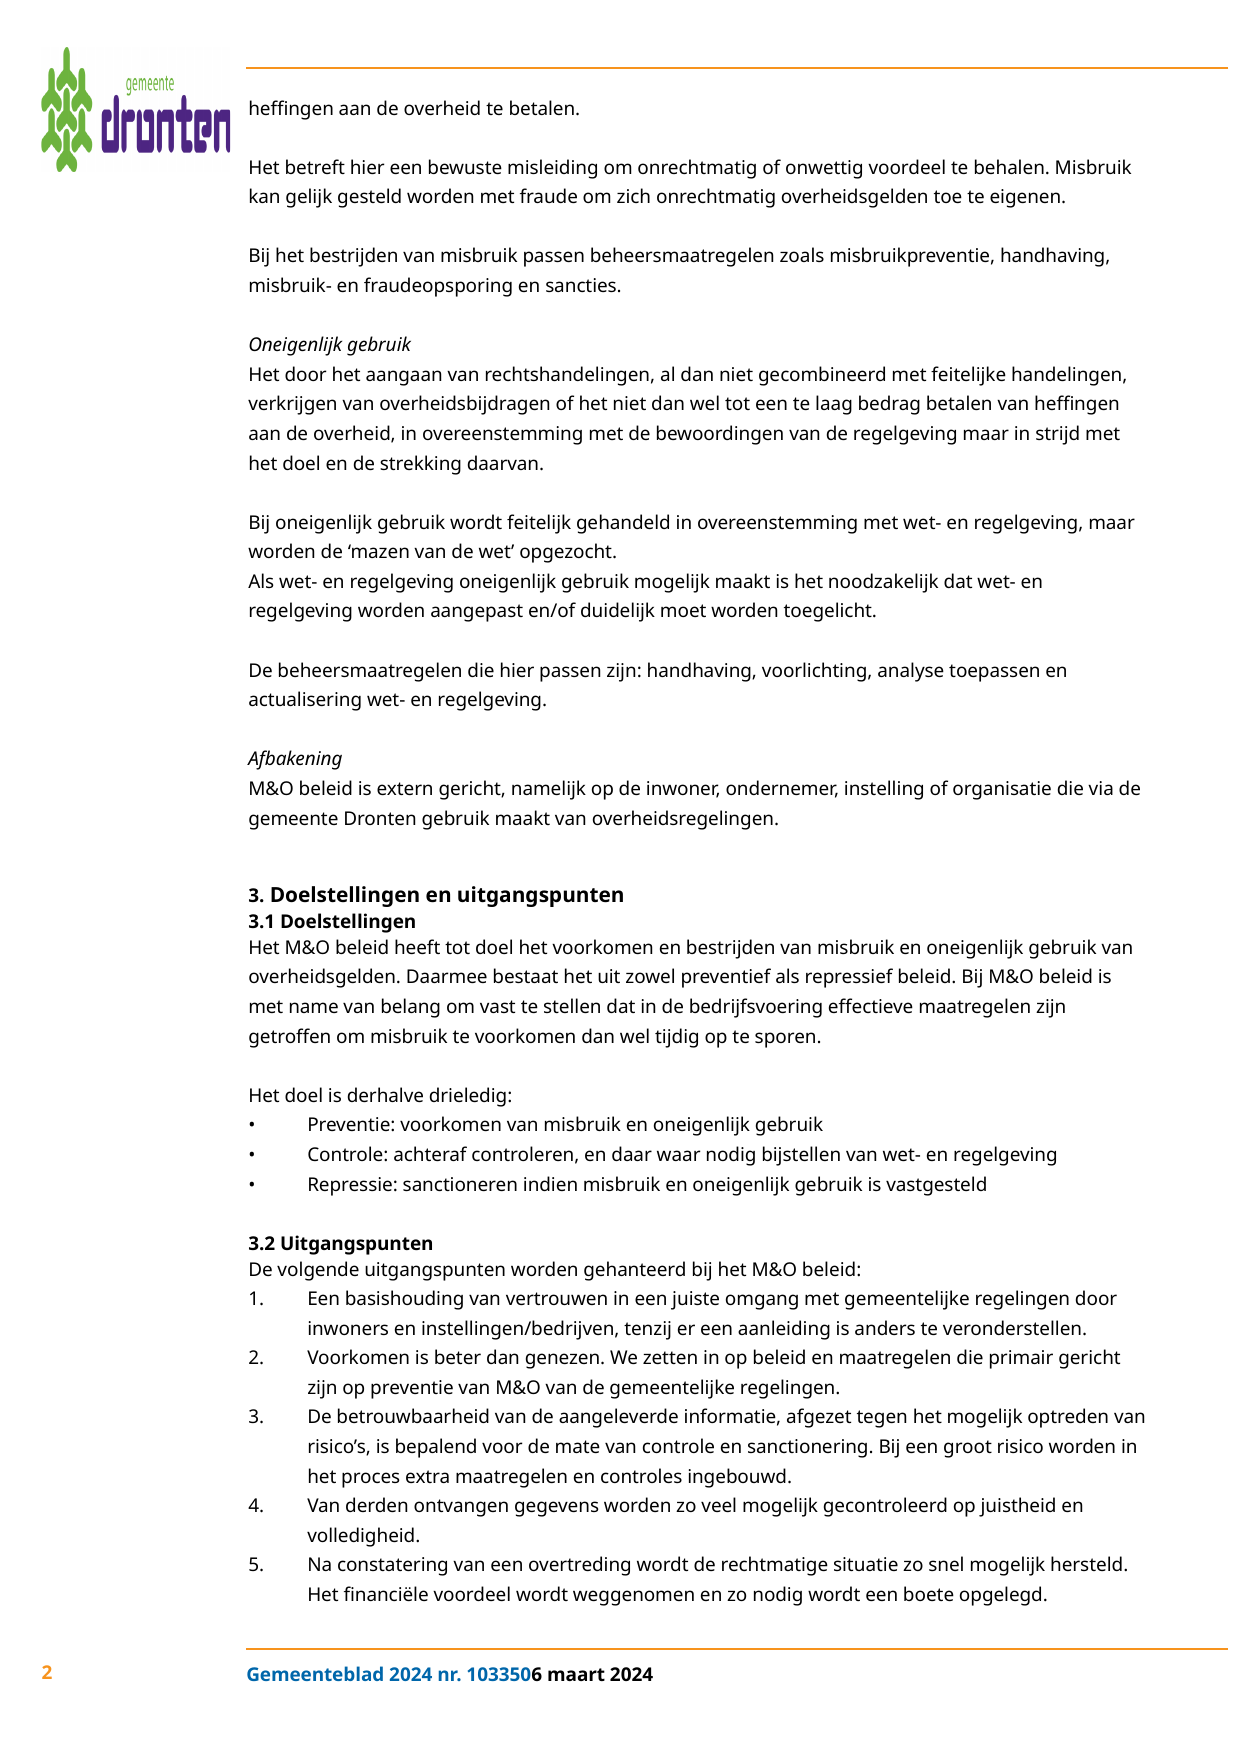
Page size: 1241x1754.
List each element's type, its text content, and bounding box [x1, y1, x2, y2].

text heffingen aan de overheid te betalen. [248, 95, 1152, 121]
list De betrouwbaarheid van de aangeleverde informatie, afgezet tegen het mogelijk optreden van risico’s, is bepalend voor de mate van controle en sanctionering. Bij een groot risico worden in het proces extra maatregelen en controles ingebouwd. [248, 1404, 1152, 1488]
list Voorkomen is beter dan genezen. We zetten in op beleid en maatregelen die primair gericht zijn op preventie van M&O van de gemeentelijke regelingen. [248, 1344, 1152, 1400]
text Bij oneigenlijk gebruik wordt feitelijk gehandeld in overeenstemming met wet- en regelgeving, maar worden de ‘mazen van de wet’ opgezocht. [248, 509, 1152, 564]
list Na constatering van een overtreding wordt de rechtmatige situatie zo snel mogelijk hersteld. Het financiële voordeel wordt weggenomen en zo nodig wordt een boete opgelegd. [248, 1552, 1152, 1607]
list Controle: achteraf controleren, en daar waar nodig bijstellen van wet- en regelgeving [248, 1141, 1152, 1167]
text Het door het aangaan van rechtshandelingen, al dan niet gecombineerd met feitelijke handelingen, verkrijgen van overheidsbijdragen of het niet dan wel tot een te laag bedrag betalen van heffingen aan de overheid, in overeenstemming met de bewoordingen van de regelgeving maar in strijd met het doel en de strekking daarvan. [248, 361, 1152, 476]
text Het M&O beleid heeft tot doel het voorkomen en bestrijden van misbruik en oneigenlijk gebruik van overheidsgelden. Daarmee bestaat het uit zowel preventief als repressief beleid. Bij M&O beleid is met name van belang om vast te stellen dat in de bedrijfsvoering effectieve maatregelen zijn getroffen om misbruik te voorkomen dan wel tijdig op te sporen. [248, 934, 1152, 1049]
text Oneigenlijk gebruik [248, 331, 1152, 357]
text Afbakening [248, 746, 1152, 771]
text Bij het bestrijden van misbruik passen beheersmaatregelen zoals misbruikpreventie, handhaving, misbruik- en fraudeopsporing en sancties. [248, 243, 1152, 298]
list Repressie: sanctioneren indien misbruik en oneigenlijk gebruik is vastgesteld [248, 1171, 1152, 1197]
text 3.1 Doelstellingen [248, 908, 1152, 934]
list Een basishouding van vertrouwen in een juiste omgang met gemeentelijke regelingen door inwoners en instellingen/bedrijven, tenzij er een aanleiding is anders te veronderstellen. [248, 1285, 1152, 1341]
text 3.2 Uitgangspunten [248, 1230, 1152, 1256]
text De beheersmaatregelen die hier passen zijn: handhaving, voorlichting, analyse toepassen en actualisering wet- en regelgeving. [248, 657, 1152, 712]
picture [41, 47, 231, 172]
text Het doel is derhalve drieledig: [248, 1082, 1152, 1108]
text Het betreft hier een bewuste misleiding om onrechtmatig of onwettig voordeel te behalen. Misbruik kan gelijk gesteld worden met fraude om zich onrechtmatig overheidsgelden toe te eigenen. [248, 154, 1152, 209]
text M&O beleid is extern gericht, namelijk op de inwoner, ondernemer, instelling of organisatie die via de gemeente Dronten gebruik maakt van overheidsregelingen. [248, 775, 1152, 831]
list Preventie: voorkomen van misbruik en oneigenlijk gebruik [248, 1112, 1152, 1137]
text De volgende uitgangspunten worden gehanteerd bij het M&O beleid: [248, 1256, 1152, 1281]
list Van derden ontvangen gegevens worden zo veel mogelijk gecontroleerd op juistheid en volledigheid. [248, 1492, 1152, 1548]
text 3. Doelstellingen en uitgangspunten [248, 880, 1152, 908]
text Als wet- en regelgeving oneigenlijk gebruik mogelijk maakt is het noodzakelijk dat wet- en regelgeving worden aangepast en/of duidelijk moet worden toegelicht. [248, 568, 1152, 623]
